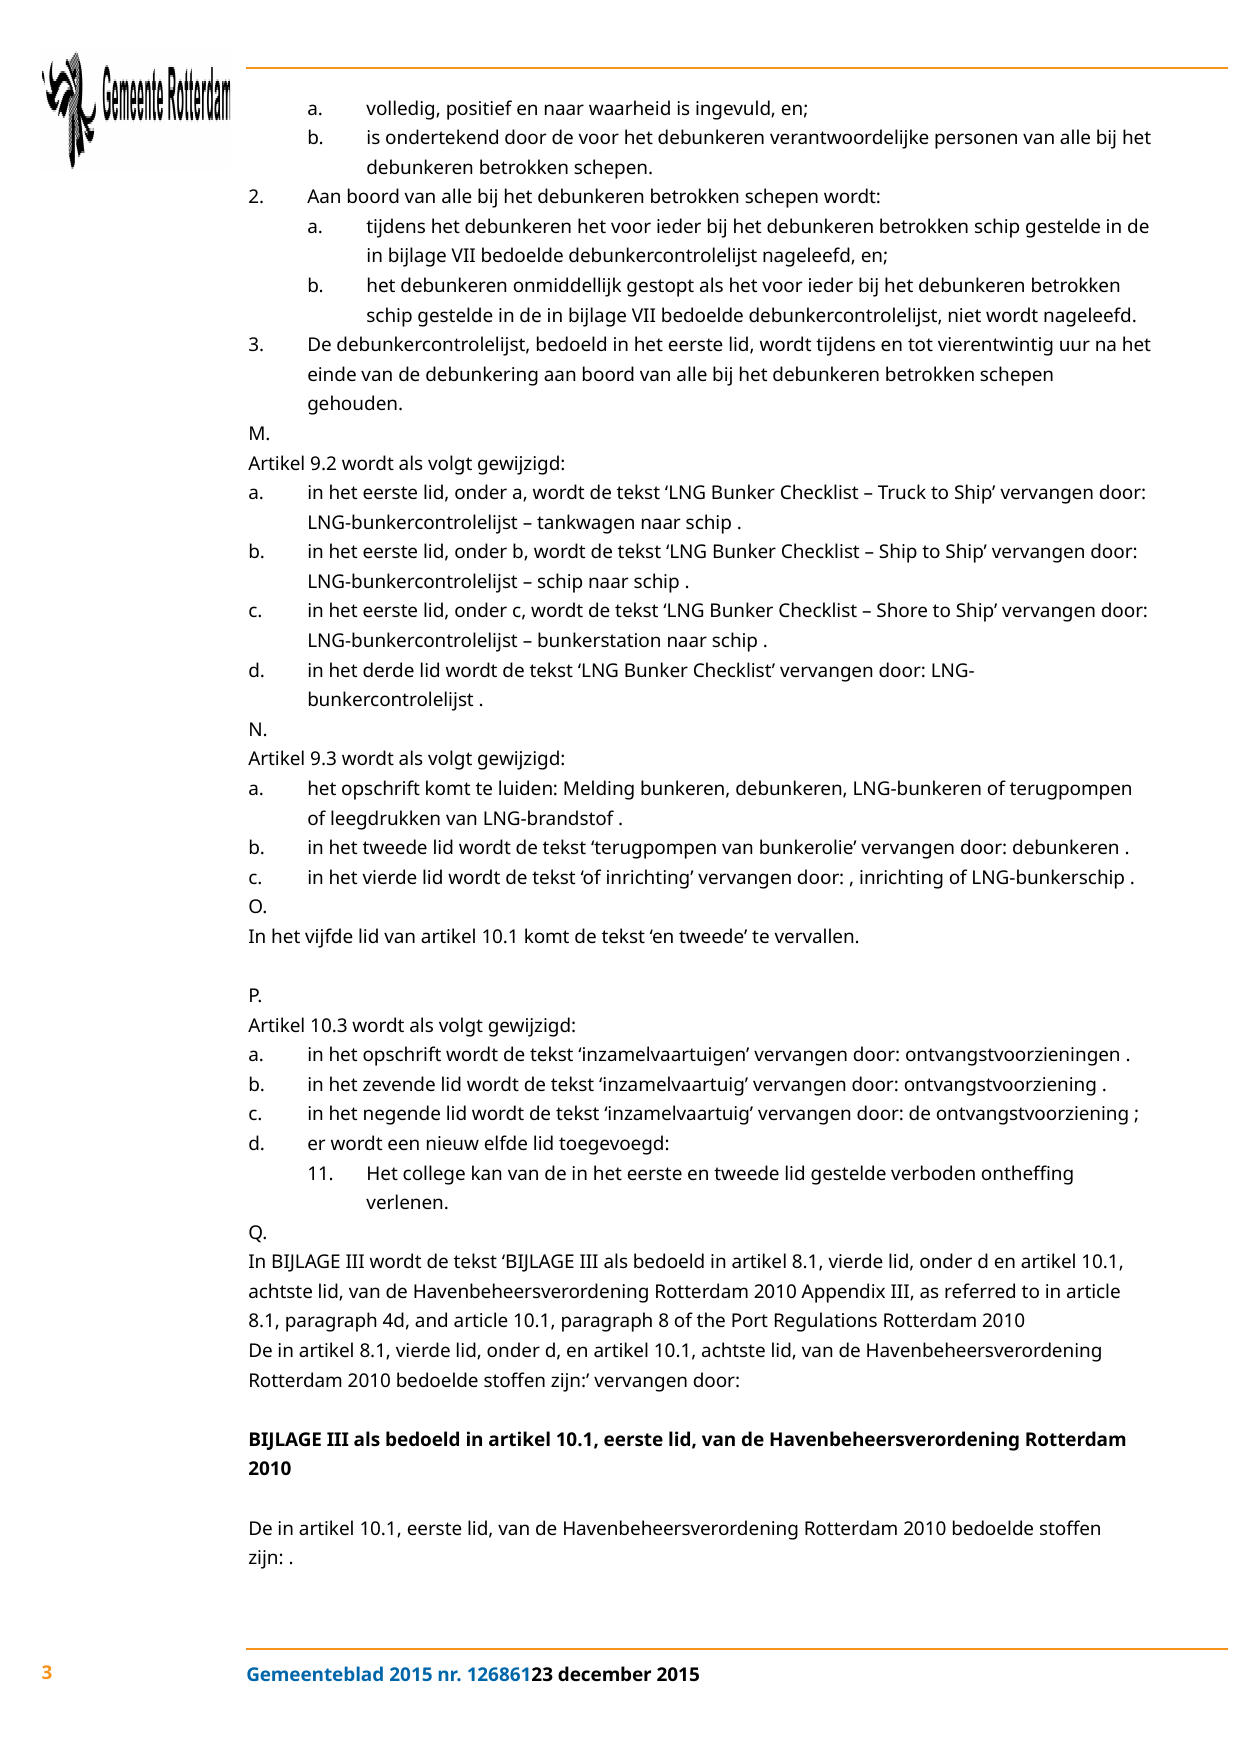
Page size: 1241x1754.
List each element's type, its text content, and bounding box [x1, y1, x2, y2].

list het opschrift komt te luiden: Melding bunkeren, debunkeren, LNG-bunkeren of terugpompen of leegdrukken van LNG-brandstof . [248, 775, 1152, 831]
text BIJLAGE III als bedoeld in artikel 10.1, eerste lid, van de Havenbeheersverordening Rotterdam 2010 [248, 1426, 1152, 1481]
list in het zevende lid wordt de tekst ‘inzamelvaartuig’ vervangen door: ontvangstvoorziening . [248, 1071, 1152, 1097]
text De in artikel 8.1, vierde lid, onder d, en artikel 10.1, achtste lid, van de Havenbeheersverordening Rotterdam 2010 bedoelde stoffen zijn:’ vervangen door: [248, 1337, 1152, 1393]
text In BIJLAGE III wordt de tekst ‘BIJLAGE III als bedoeld in artikel 8.1, vierde lid, onder d en artikel 10.1, achtste lid, van de Havenbeheersverordening Rotterdam 2010 Appendix III, as referred to in article 8.1, paragraph 4d, and article 10.1, paragraph 8 of the Port Regulations Rotterdam 2010 [248, 1248, 1152, 1333]
list het debunkeren onmiddellijk gestopt als het voor ieder bij het debunkeren betrokken schip gestelde in de in bijlage VII bedoelde debunkercontrolelijst, niet wordt nageleefd. [307, 272, 1152, 328]
text M. [248, 420, 1152, 446]
list Aan boord van alle bij het debunkeren betrokken schepen wordt: [248, 183, 1152, 209]
text O. [248, 893, 1152, 919]
list volledig, positief en naar waarheid is ingevuld, en; [307, 95, 1152, 121]
text Q. [248, 1219, 1152, 1245]
list tijdens het debunkeren het voor ieder bij het debunkeren betrokken schip gestelde in de in bijlage VII bedoelde debunkercontrolelijst nageleefd, en; [307, 213, 1152, 268]
text Artikel 9.3 wordt als volgt gewijzigd: [248, 746, 1152, 771]
text In het vijfde lid van artikel 10.1 komt de tekst ‘en tweede’ te vervallen. [248, 923, 1152, 949]
list is ondertekend door de voor het debunkeren verantwoordelijke personen van alle bij het debunkeren betrokken schepen. [307, 124, 1152, 180]
list in het eerste lid, onder b, wordt de tekst ‘LNG Bunker Checklist – Ship to Ship’ vervangen door: LNG-bunkercontrolelijst – schip naar schip . [248, 538, 1152, 594]
list Het college kan van de in het eerste en tweede lid gestelde verboden ontheffing verlenen. [307, 1160, 1152, 1215]
text Artikel 10.3 wordt als volgt gewijzigd: [248, 1012, 1152, 1038]
list in het tweede lid wordt de tekst ‘terugpompen van bunkerolie’ vervangen door: debunkeren . [248, 834, 1152, 860]
list in het negende lid wordt de tekst ‘inzamelvaartuig’ vervangen door: de ontvangstvoorziening ; [248, 1101, 1152, 1126]
list in het eerste lid, onder a, wordt de tekst ‘LNG Bunker Checklist – Truck to Ship’ vervangen door: LNG-bunkercontrolelijst – tankwagen naar schip . [248, 479, 1152, 535]
list er wordt een nieuw elfde lid toegevoegd: [248, 1130, 1152, 1156]
list in het derde lid wordt de tekst ‘LNG Bunker Checklist’ vervangen door: LNG-bunkercontrolelijst . [248, 657, 1152, 712]
list in het vierde lid wordt de tekst ‘of inrichting’ vervangen door: , inrichting of LNG-bunkerschip . [248, 864, 1152, 890]
list in het opschrift wordt de tekst ‘inzamelvaartuigen’ vervangen door: ontvangstvoorzieningen . [248, 1041, 1152, 1067]
text De in artikel 10.1, eerste lid, van de Havenbeheersverordening Rotterdam 2010 bedoelde stoffen zijn: . [248, 1515, 1152, 1570]
text N. [248, 716, 1152, 742]
picture [41, 47, 231, 172]
list in het eerste lid, onder c, wordt de tekst ‘LNG Bunker Checklist – Shore to Ship’ vervangen door: LNG-bunkercontrolelijst – bunkerstation naar schip . [248, 598, 1152, 653]
text P. [248, 982, 1152, 1008]
list De debunkercontrolelijst, bedoeld in het eerste lid, wordt tijdens en tot vierentwintig uur na het einde van de debunkering aan boord van alle bij het debunkeren betrokken schepen gehouden. [248, 331, 1152, 416]
text Artikel 9.2 wordt als volgt gewijzigd: [248, 450, 1152, 476]
